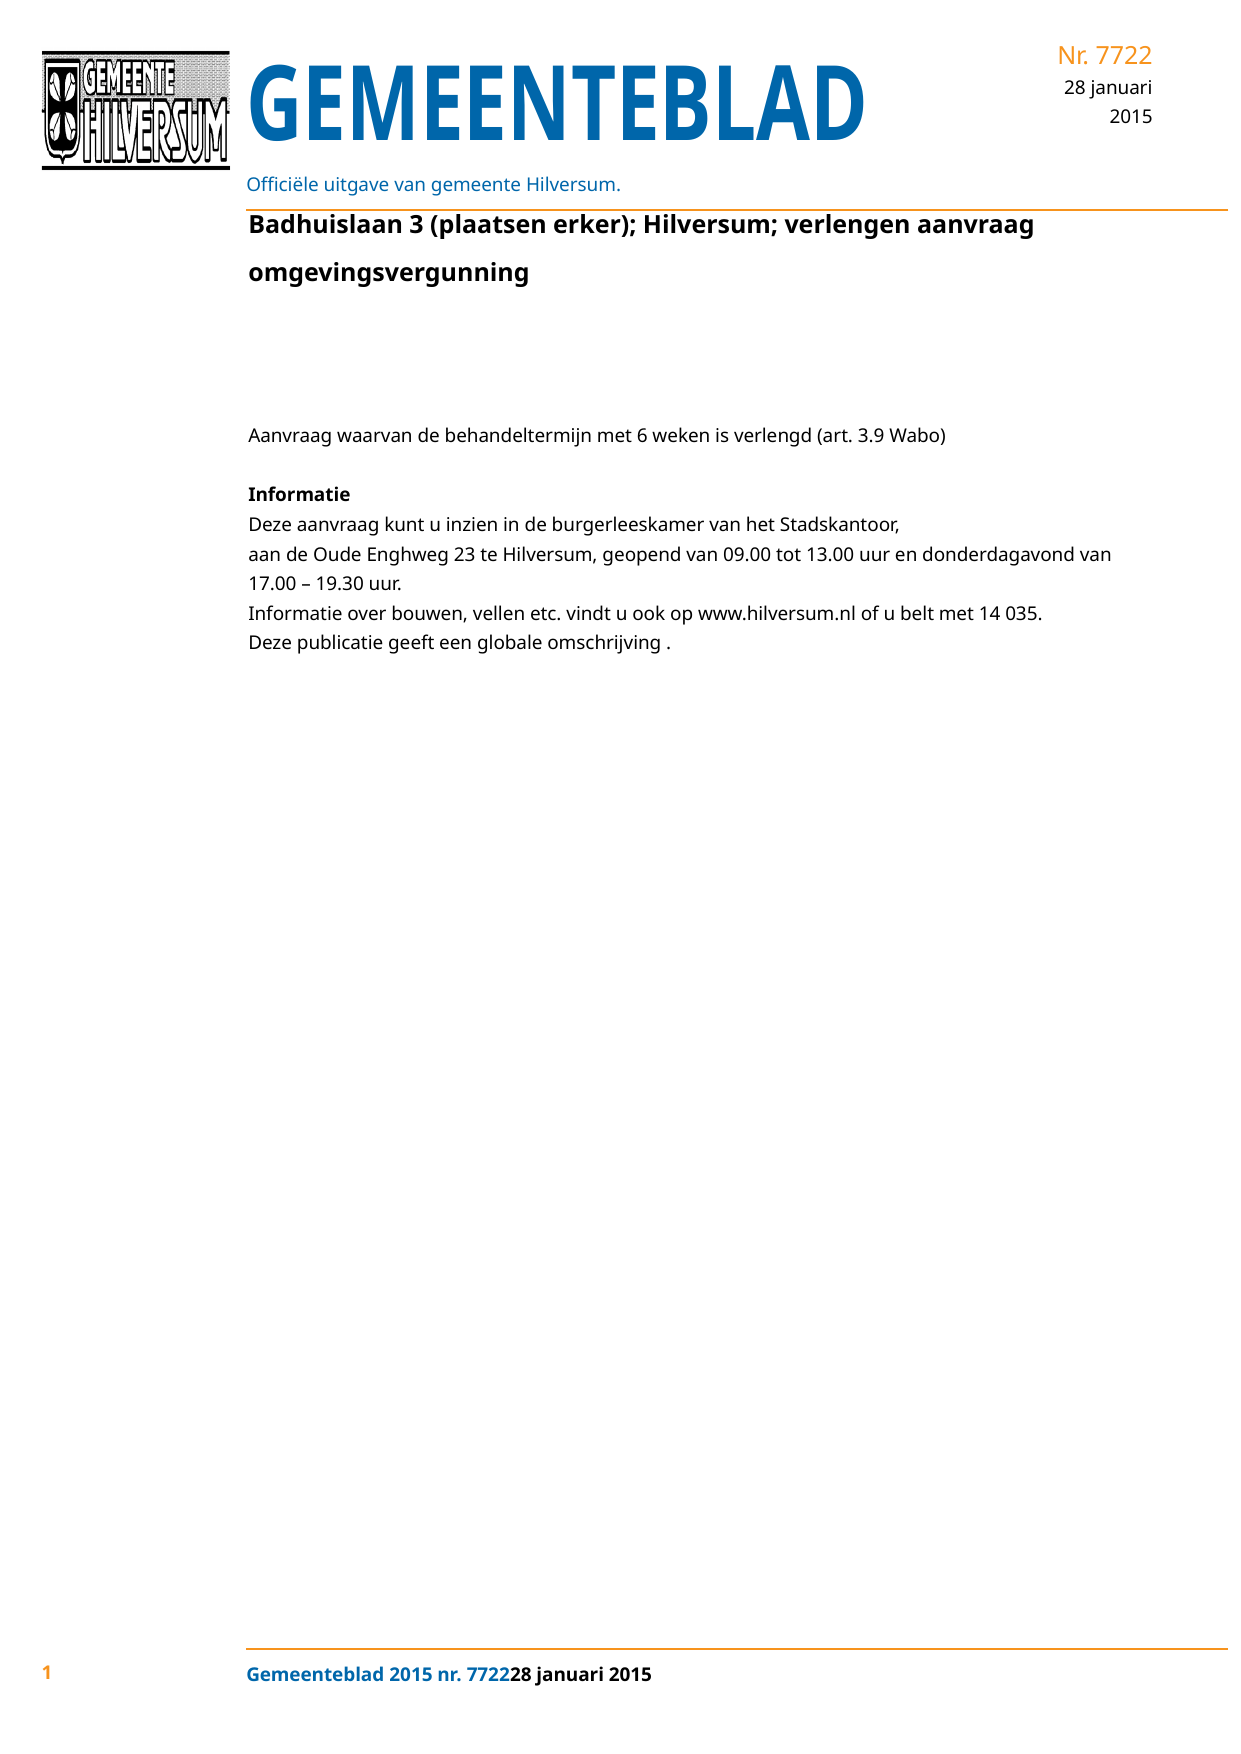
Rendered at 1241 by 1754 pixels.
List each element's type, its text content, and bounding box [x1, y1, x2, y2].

text aan de Oude Enghweg 23 te Hilversum, geopend van 09.00 tot 13.00 uur en donderdagavond van 17.00 – 19.30 uur. [248, 541, 1152, 596]
text Badhuislaan 3 (plaatsen erker); Hilversum; verlengen aanvraag omgevingsvergunning [248, 211, 1152, 288]
text Aanvraag waarvan de behandeltermijn met 6 weken is verlengd (art. 3.9 Wabo) [248, 422, 1152, 448]
text Deze aanvraag kunt u inzien in de burgerleeskamer van het Stadskantoor, [248, 511, 1152, 537]
picture [41, 47, 231, 172]
text Deze publicatie geeft een globale omschrijving . [248, 629, 1152, 655]
text Informatie over bouwen, vellen etc. vindt u ook op www.hilversum.nl of u belt met 14 035. [248, 600, 1152, 626]
text Informatie [248, 482, 1152, 507]
